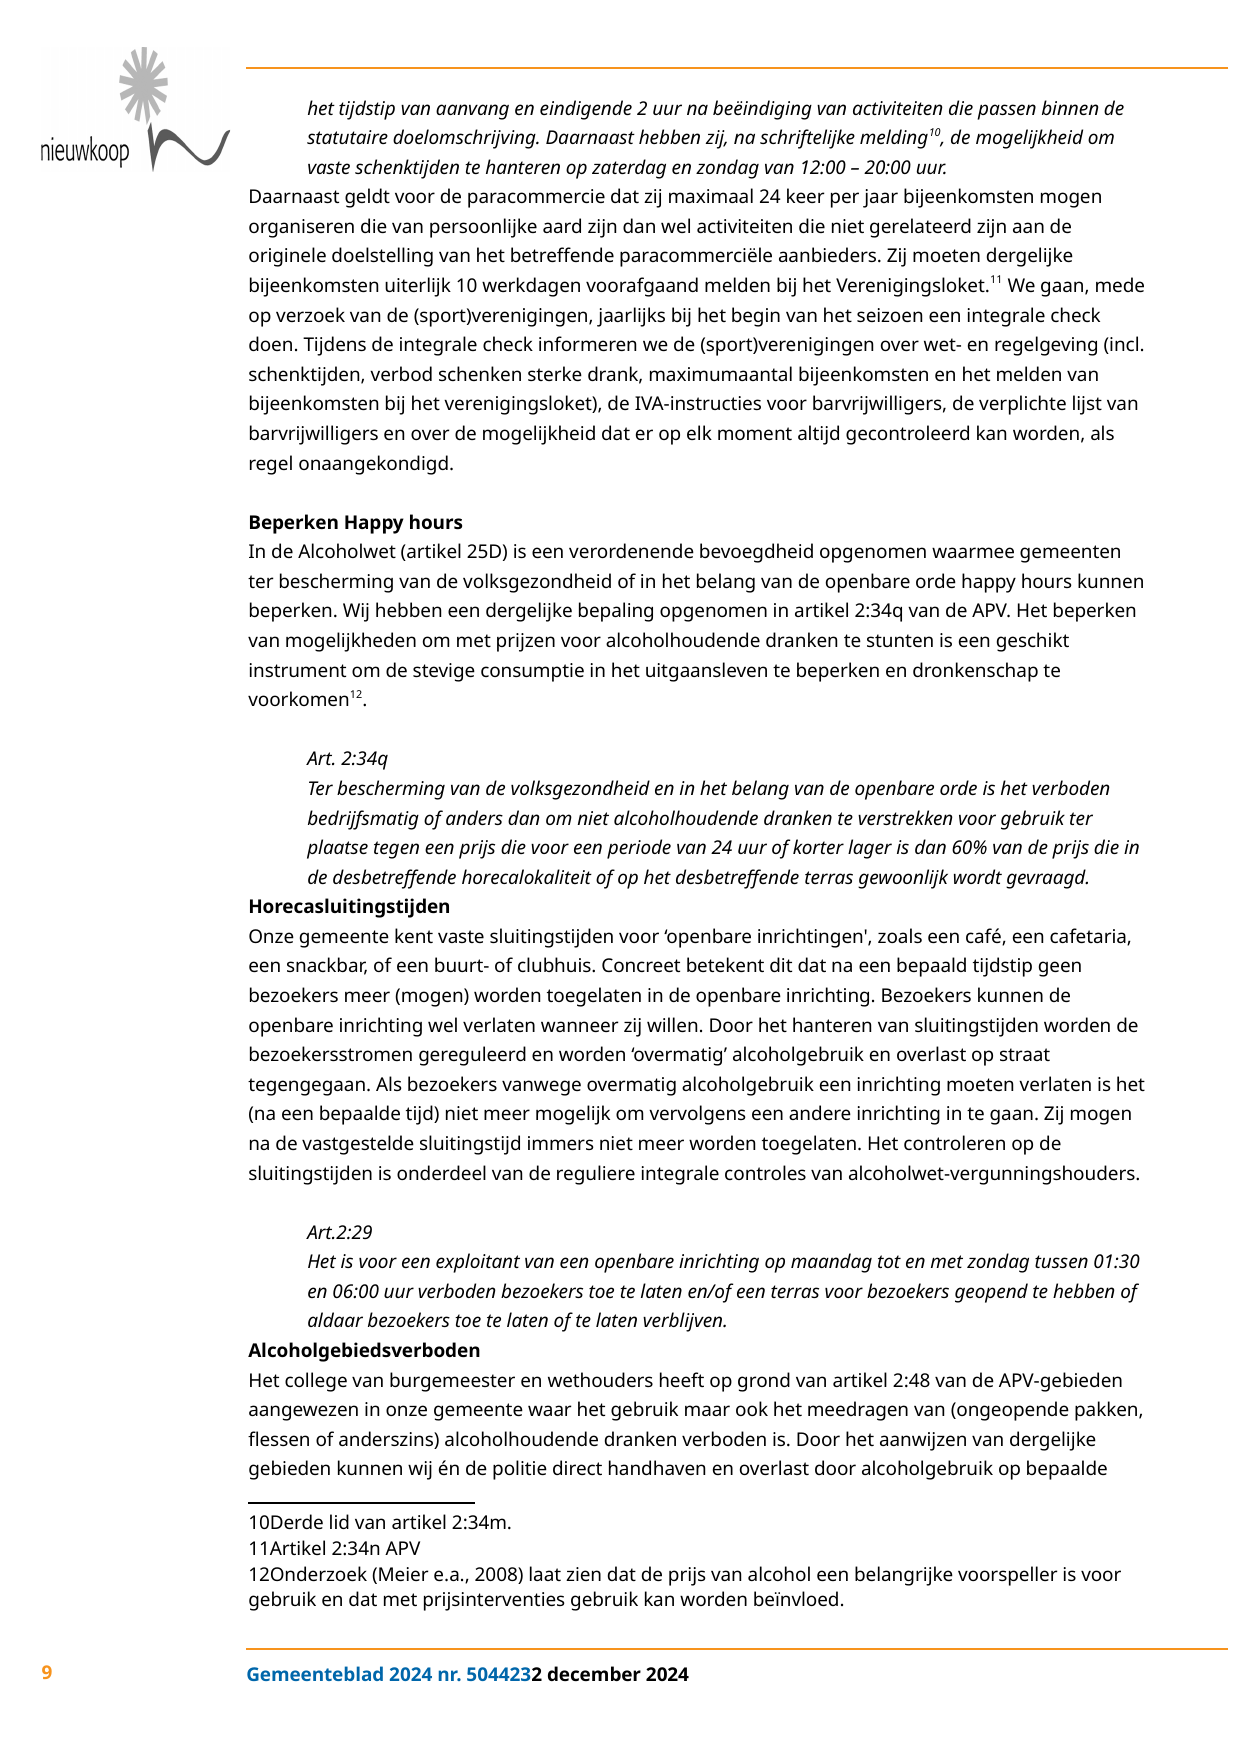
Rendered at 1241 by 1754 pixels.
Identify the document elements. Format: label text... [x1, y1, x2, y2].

list het tijdstip van aanvang en eindigende 2 uur na beëindiging van activiteiten die passen binnen de statutaire doelomschrijving. Daarnaast hebben zij, na schriftelijke melding, de mogelijkheid om vaste schenktijden te hanteren op zaterdag en zondag van 12:00 – 20:00 uur. [248, 95, 1152, 180]
text Artikel 2:34n APV [248, 1535, 1152, 1561]
list Derde lid van artikel 2:34m. [248, 1509, 1152, 1535]
text Onderzoek (Meier e.a., 2008) laat zien dat de prijs van alcohol een belangrijke voorspeller is voor gebruik en dat met prijsinterventies gebruik kan worden beïnvloed. [248, 1561, 1152, 1612]
text Onze gemeente kent vaste sluitingstijden voor ‘openbare inrichtingen', zoals een café, een cafetaria, een snackbar, of een buurt- of clubhuis. Concreet betekent dit dat na een bepaald tijdstip geen bezoekers meer (mogen) worden toegelaten in de openbare inrichting. Bezoekers kunnen de openbare inrichting wel verlaten wanneer zij willen. Door het hanteren van sluitingstijden worden de bezoekersstromen gereguleerd en worden ‘overmatig’ alcoholgebruik en overlast op straat tegengegaan. Als bezoekers vanwege overmatig alcoholgebruik een inrichting moeten verlaten is het (na een bepaalde tijd) niet meer mogelijk om vervolgens een andere inrichting in te gaan. Zij mogen na de vastgestelde sluitingstijd immers niet meer worden toegelaten. Het controleren op de sluitingstijden is onderdeel van de reguliere integrale controles van alcoholwet-vergunningshouders. [248, 923, 1152, 1186]
text Horecasluitingstijden [248, 893, 1152, 919]
list Art.2:29 [248, 1219, 1152, 1245]
text Alcoholgebiedsverboden [248, 1337, 1152, 1363]
picture [41, 47, 231, 172]
text Daarnaast geldt voor de paracommercie dat zij maximaal 24 keer per jaar bijeenkomsten mogen organiseren die van persoonlijke aard zijn dan wel activiteiten die niet gerelateerd zijn aan de originele doelstelling van het betreffende paracommerciële aanbieders. Zij moeten dergelijke bijeenkomsten uiterlijk 10 werkdagen voorafgaand melden bij het Verenigingsloket. We gaan, mede op verzoek van de (sport)verenigingen, jaarlijks bij het begin van het seizoen een integrale check doen. Tijdens de integrale check informeren we de (sport)verenigingen over wet- en regelgeving (incl. schenktijden, verbod schenken sterke drank, maximumaantal bijeenkomsten en het melden van bijeenkomsten bij het verenigingsloket), de IVA-instructies voor barvrijwilligers, de verplichte lijst van barvrijwilligers en over de mogelijkheid dat er op elk moment altijd gecontroleerd kan worden, als regel onaangekondigd. [248, 183, 1152, 476]
text Beperken Happy hours [248, 509, 1152, 535]
list Art. 2:34q [248, 746, 1152, 771]
list Ter bescherming van de volksgezondheid en in het belang van de openbare orde is het verboden bedrijfsmatig of anders dan om niet alcoholhoudende dranken te verstrekken voor gebruik ter plaatse tegen een prijs die voor een periode van 24 uur of korter lager is dan 60% van de prijs die in de desbetreffende horecalokaliteit of op het desbetreffende terras gewoonlijk wordt gevraagd. [248, 775, 1152, 890]
list Het is voor een exploitant van een openbare inrichting op maandag tot en met zondag tussen 01:30 en 06:00 uur verboden bezoekers toe te laten en/of een terras voor bezoekers geopend te hebben of aldaar bezoekers toe te laten of te laten verblijven. [248, 1248, 1152, 1333]
text In de Alcoholwet (artikel 25D) is een verordenende bevoegdheid opgenomen waarmee gemeenten ter bescherming van de volksgezondheid of in het belang van de openbare orde happy hours kunnen beperken. Wij hebben een dergelijke bepaling opgenomen in artikel 2:34q van de APV. Het beperken van mogelijkheden om met prijzen voor alcoholhoudende dranken te stunten is een geschikt instrument om de stevige consumptie in het uitgaansleven te beperken en dronkenschap te voorkomen. [248, 538, 1152, 712]
text Het college van burgemeester en wethouders heeft op grond van artikel 2:48 van de APV-gebieden aangewezen in onze gemeente waar het gebruik maar ook het meedragen van (ongeopende pakken, flessen of anderszins) alcoholhoudende dranken verboden is. Door het aanwijzen van dergelijke gebieden kunnen wij én de politie direct handhaven en overlast door alcoholgebruik op bepaalde [248, 1367, 1152, 1481]
